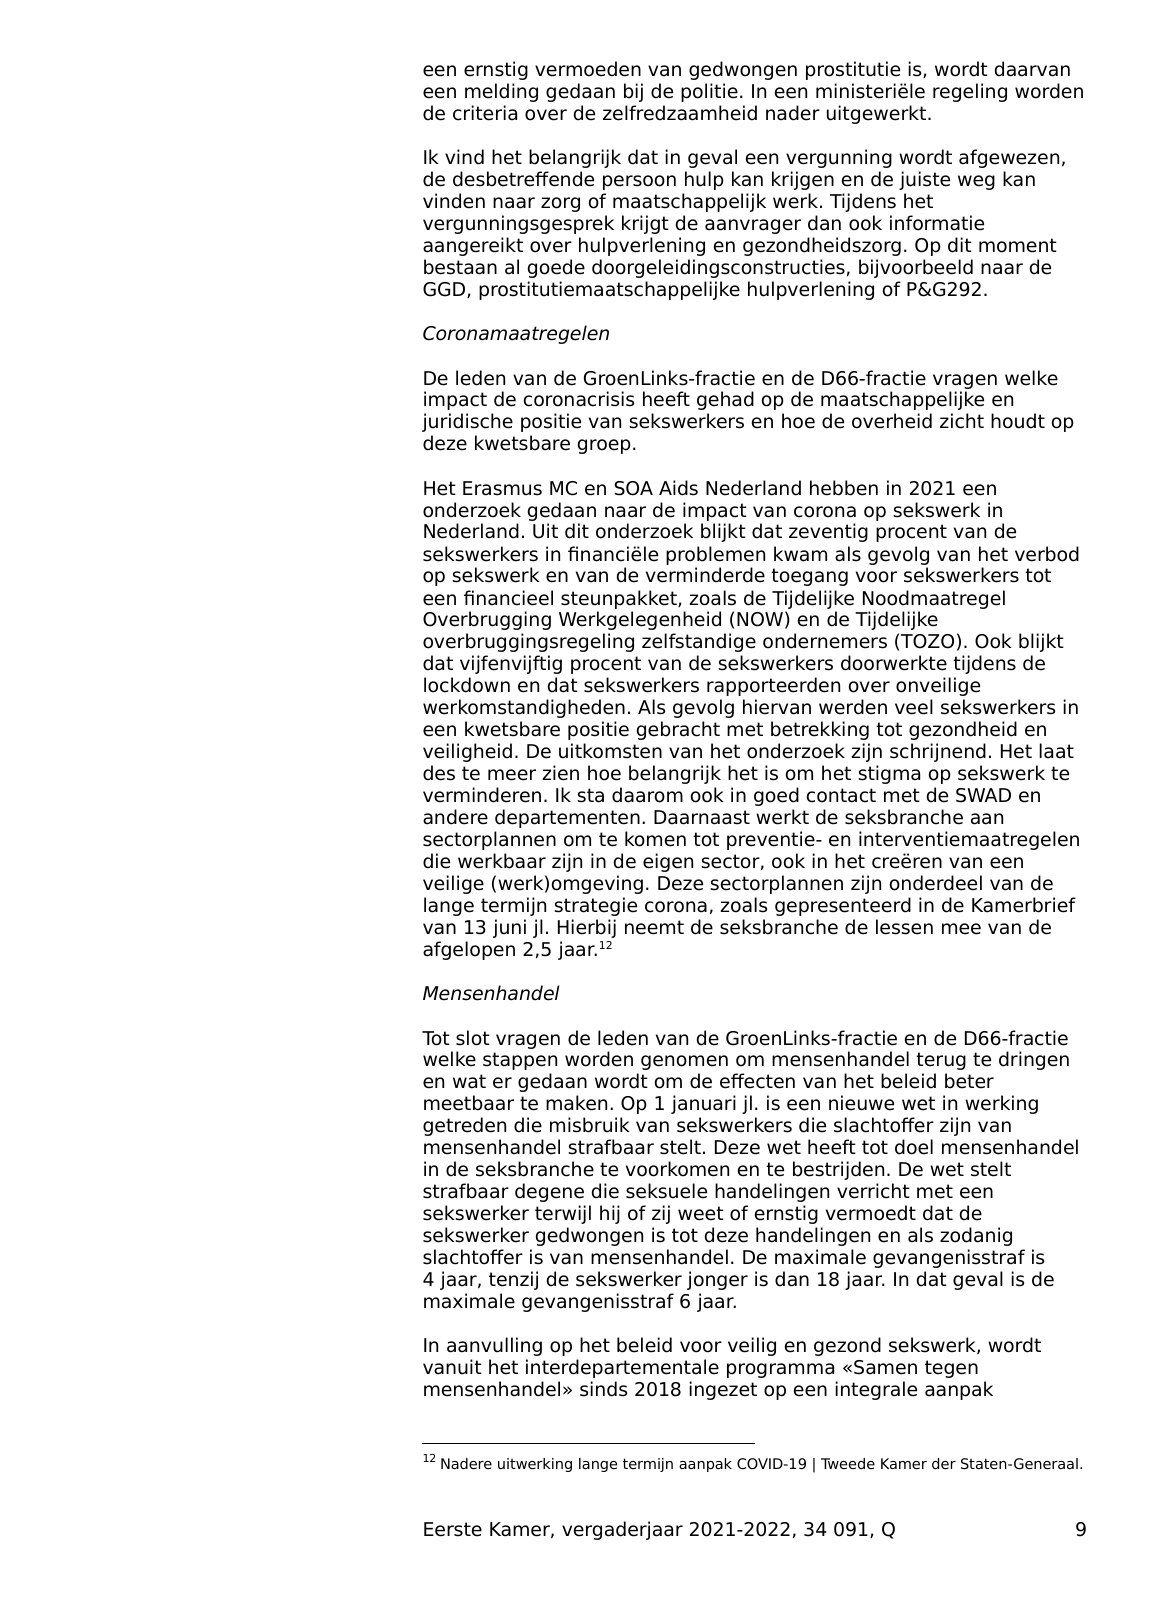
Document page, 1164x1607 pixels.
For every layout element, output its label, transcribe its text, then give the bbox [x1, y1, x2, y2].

text Nadere uitwerking lange termijn aanpak COVID-19 | Tweede Kamer der Staten-Generaal. [422, 1452, 1087, 1474]
text een ernstig vermoeden van gedwongen prostitutie is, wordt daarvan een melding gedaan bij de politie. In een ministeriële regeling worden de criteria over de zelfredzaamheid nader uitgewerkt. [422, 59, 1087, 125]
text Tot slot vragen de leden van de GroenLinks-fractie en de D66-fractie welke stappen worden genomen om mensenhandel terug te dringen en wat er gedaan wordt om de effecten van het beleid beter meetbaar te maken. Op 1 januari jl. is een nieuwe wet in werking getreden die misbruik van sekswerkers die slachtoffer zijn van mensenhandel strafbaar stelt. Deze wet heeft tot doel mensenhandel in de seksbranche te voorkomen en te bestrijden. De wet stelt strafbaar degene die seksuele handelingen verricht met een sekswerker terwijl hij of zij weet of ernstig vermoedt dat de sekswerker gedwongen is tot deze handelingen en als zodanig slachtoffer is van mensenhandel. De maximale gevangenisstraf is 4 jaar, tenzij de sekswerker jonger is dan 18 jaar. In dat geval is de maximale gevangenisstraf 6 jaar. [422, 1027, 1087, 1313]
text In aanvulling op het beleid voor veilig en gezond sekswerk, wordt vanuit het interdepartementale programma «Samen tegen mensenhandel» sinds 2018 ingezet op een integrale aanpak [422, 1335, 1087, 1401]
text De leden van de GroenLinks-fractie en de D66-fractie vragen welke impact de coronacrisis heeft gehad op de maatschappelijke en juridische positie van sekswerkers en hoe de overheid zicht houdt op deze kwetsbare groep. [422, 367, 1087, 455]
text Ik vind het belangrijk dat in geval een vergunning wordt afgewezen, de desbetreffende persoon hulp kan krijgen en de juiste weg kan vinden naar zorg of maatschappelijk werk. Tijdens het vergunningsgesprek krijgt de aanvrager dan ook informatie aangereikt over hulpverlening en gezondheidszorg. Op dit moment bestaan al goede doorgeleidingsconstructies, bijvoorbeeld naar de GGD, prostitutiemaatschappelijke hulpverlening of P&G292. [422, 147, 1087, 301]
subtitle Mensenhandel [422, 983, 1087, 1005]
text Het Erasmus MC en SOA Aids Nederland hebben in 2021 een onderzoek gedaan naar de impact van corona op sekswerk in Nederland. Uit dit onderzoek blijkt dat zeventig procent van de sekswerkers in financiële problemen kwam als gevolg van het verbod op sekswerk en van de verminderde toegang voor sekswerkers tot een financieel steunpakket, zoals de Tijdelijke Noodmaatregel Overbrugging Werkgelegenheid (NOW) en de Tijdelijke overbruggingsregeling zelfstandige ondernemers (TOZO). Ook blijkt dat vijfenvijftig procent van de sekswerkers doorwerkte tijdens de lockdown en dat sekswerkers rapporteerden over onveilige werkomstandigheden. Als gevolg hiervan werden veel sekswerkers in een kwetsbare positie gebracht met betrekking tot gezondheid en veiligheid. De uitkomsten van het onderzoek zijn schrijnend. Het laat des te meer zien hoe belangrijk het is om het stigma op sekswerk te verminderen. Ik sta daarom ook in goed contact met de SWAD en andere departementen. Daarnaast werkt de seksbranche aan sectorplannen om te komen tot preventie- en interventiemaatregelen die werkbaar zijn in de eigen sector, ook in het creëren van een veilige (werk)omgeving. Deze sectorplannen zijn onderdeel van de lange termijn strategie corona, zoals gepresenteerd in de Kamerbrief van 13 juni jl. Hierbij neemt de seksbranche de lessen mee van de afgelopen 2,5 jaar. [422, 477, 1087, 961]
subtitle Coronamaatregelen [422, 323, 1087, 345]
